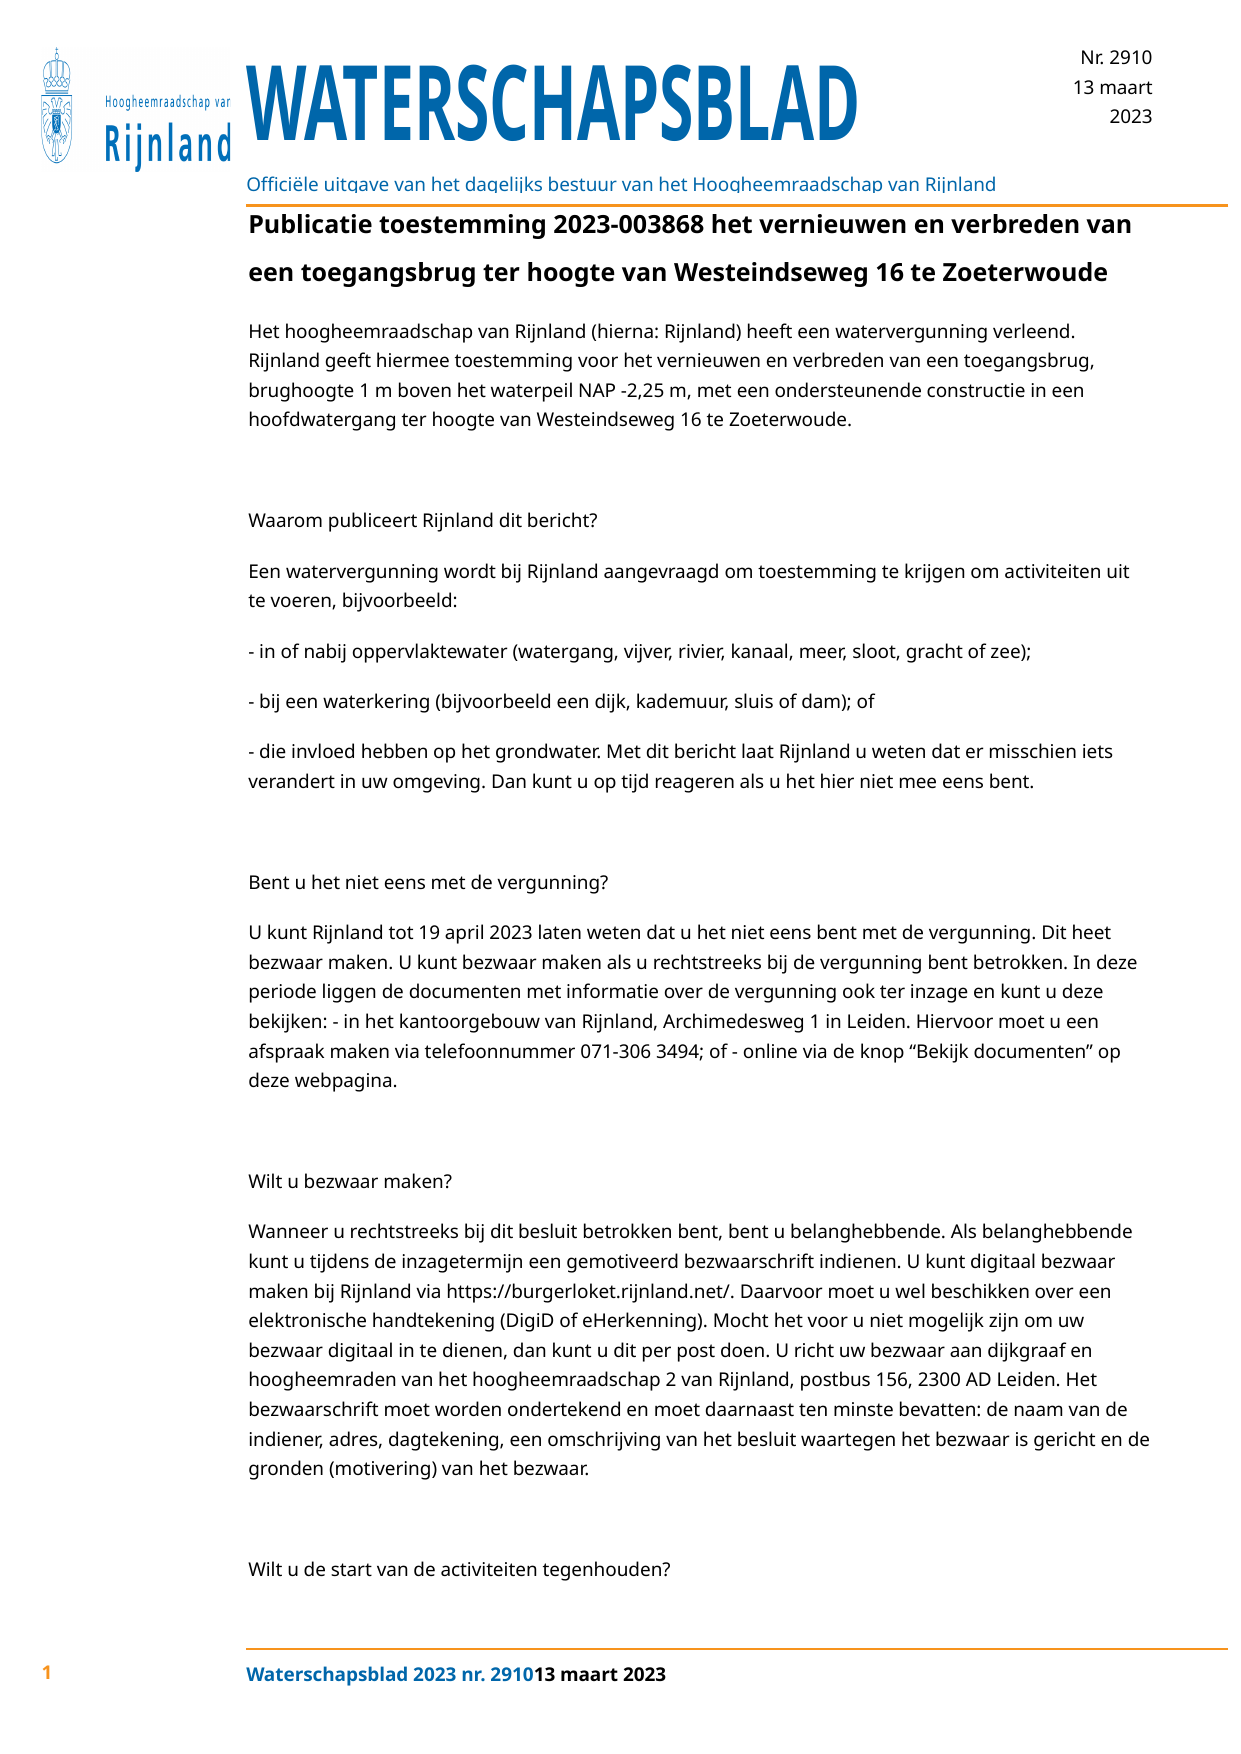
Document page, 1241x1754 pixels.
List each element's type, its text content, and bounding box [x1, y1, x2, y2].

text - in of nabij oppervlaktewater (watergang, vijver, rivier, kanaal, meer, sloot, gracht of zee); [248, 638, 1152, 664]
text Bent u het niet eens met de vergunning? [248, 869, 1152, 895]
text Waarom publiceert Rijnland dit bericht? [248, 507, 1152, 533]
text - die invloed hebben op het grondwater. Met dit bericht laat Rijnland u weten dat er misschien iets verandert in uw omgeving. Dan kunt u op tijd reageren als u het hier niet mee eens bent. [248, 739, 1152, 794]
text - bij een waterkering (bijvoorbeeld een dijk, kademuur, sluis of dam); of [248, 688, 1152, 714]
picture [41, 47, 231, 172]
text Wilt u bezwaar maken? [248, 1168, 1152, 1194]
text Een watervergunning wordt bij Rijnland aangevraagd om toestemming te krijgen om activiteiten uit te voeren, bijvoorbeeld: [248, 558, 1152, 613]
text Wilt u de start van de activiteiten tegenhouden? [248, 1556, 1152, 1582]
text U kunt Rijnland tot 19 april 2023 laten weten dat u het niet eens bent met de vergunning. Dit heet bezwaar maken. U kunt bezwaar maken als u rechtstreeks bij de vergunning bent betrokken. In deze periode liggen de documenten met informatie over de vergunning ook ter inzage en kunt u deze bekijken: - in het kantoorgebouw van Rijnland, Archimedesweg 1 in Leiden. Hiervoor moet u een afspraak maken via telefoonnummer 071-306 3494; of - online via de knop “Bekijk documenten” op deze webpagina. [248, 919, 1152, 1093]
text Publicatie toestemming 2023-003868 het vernieuwen en verbreden van een toegangsbrug ter hoogte van Westeindseweg 16 te Zoeterwoude [248, 207, 1152, 288]
text Wanneer u rechtstreeks bij dit besluit betrokken bent, bent u belanghebbende. Als belanghebbende kunt u tijdens de inzagetermijn een gemotiveerd bezwaarschrift indienen. U kunt digitaal bezwaar maken bij Rijnland via https://burgerloket.rijnland.net/. Daarvoor moet u wel beschikken over een elektronische handtekening (DigiD of eHerkenning). Mocht het voor u niet mogelijk zijn om uw bezwaar digitaal in te dienen, dan kunt u dit per post doen. U richt uw bezwaar aan dijkgraaf en hoogheemraden van het hoogheemraadschap 2 van Rijnland, postbus 156, 2300 AD Leiden. Het bezwaarschrift moet worden ondertekend en moet daarnaast ten minste bevatten: de naam van de indiener, adres, dagtekening, een omschrijving van het besluit waartegen het bezwaar is gericht en de gronden (motivering) van het bezwaar. [248, 1219, 1152, 1481]
text Het hoogheemraadschap van Rijnland (hierna: Rijnland) heeft een watervergunning verleend. Rijnland geeft hiermee toestemming voor het vernieuwen en verbreden van een toegangsbrug, brughoogte 1 m boven het waterpeil NAP -2,25 m, met een ondersteunende constructie in een hoofdwatergang ter hoogte van Westeindseweg 16 te Zoeterwoude. [248, 318, 1152, 432]
